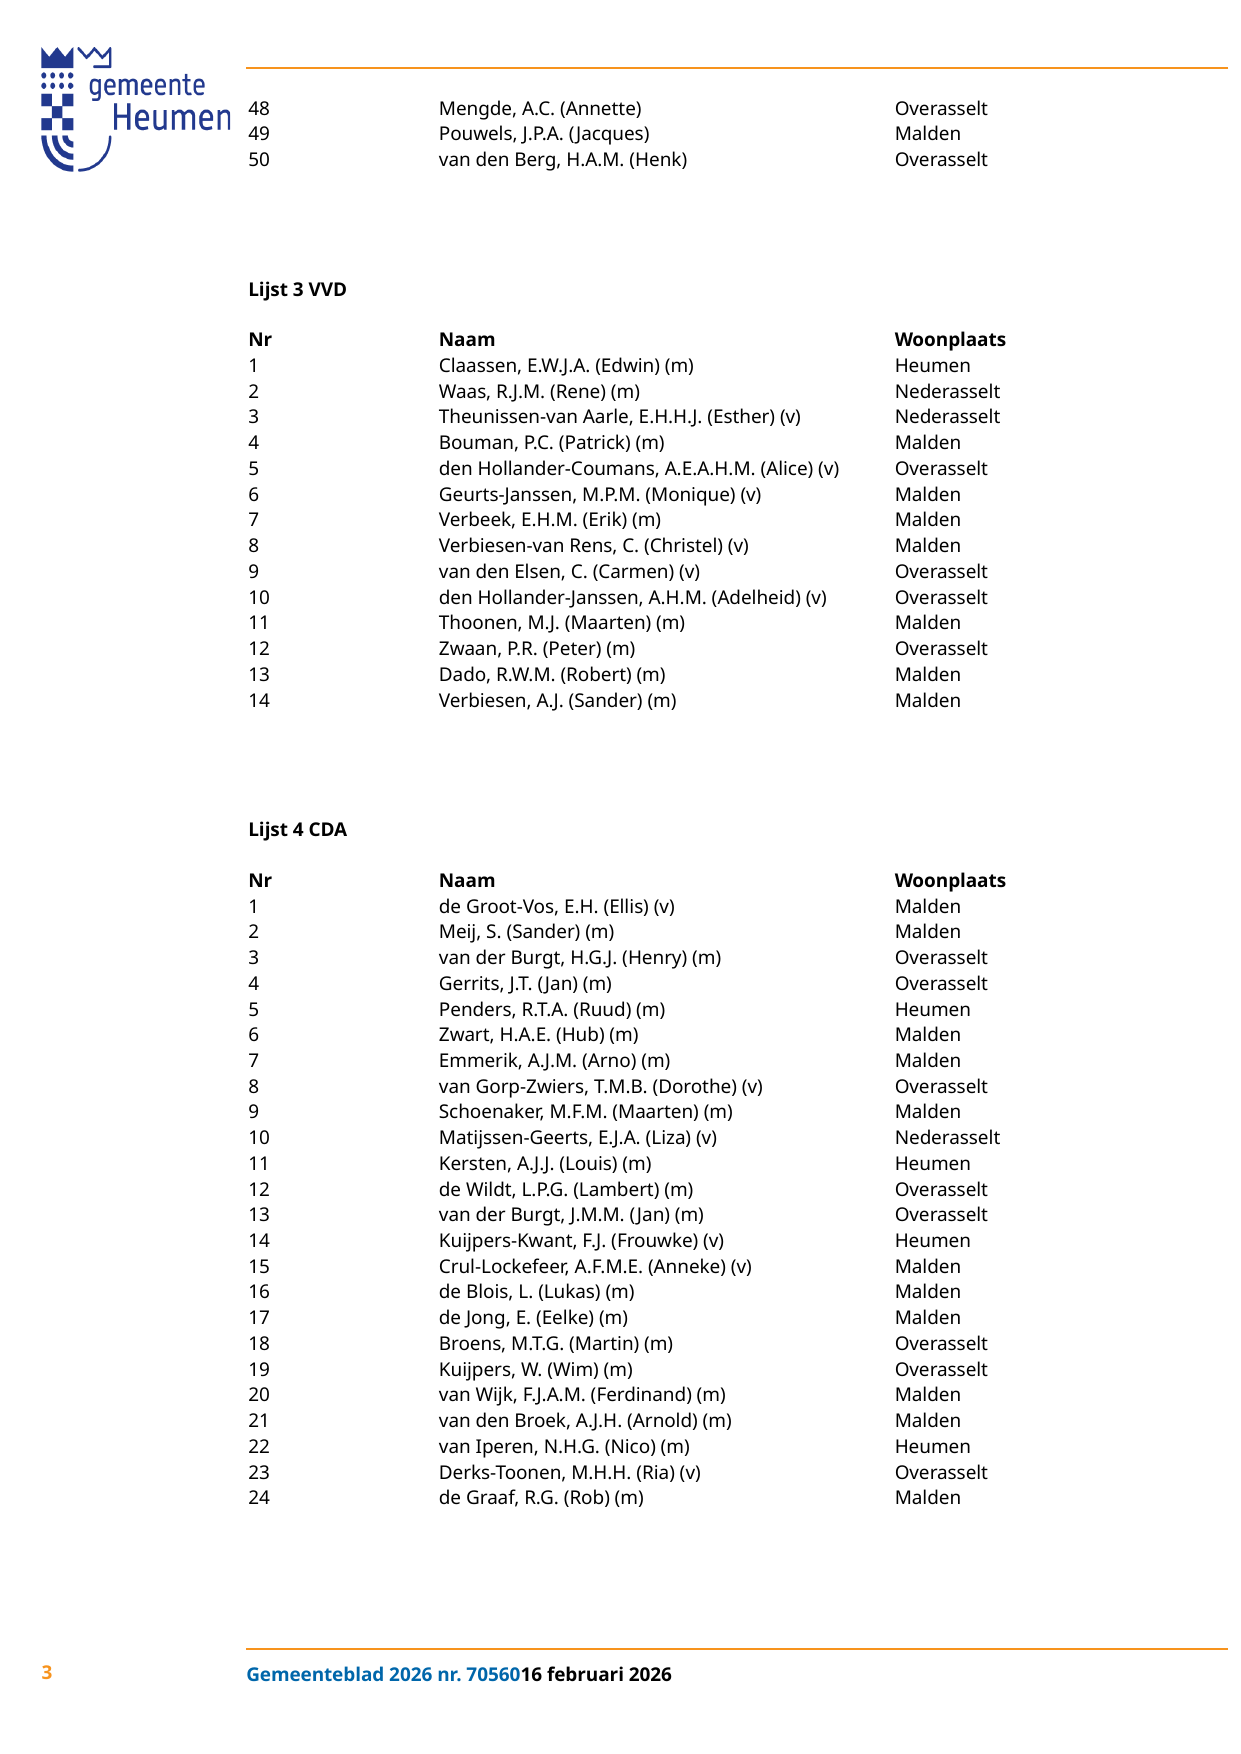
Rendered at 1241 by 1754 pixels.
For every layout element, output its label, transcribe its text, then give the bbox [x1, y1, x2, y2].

table_cell Malden [895, 610, 1152, 635]
table_cell Overasselt [895, 455, 1152, 481]
table_cell Malden [895, 661, 1152, 687]
table_cell Malden [895, 121, 1152, 146]
table_cell 14 [248, 687, 439, 712]
table_cell de Blois, L. (Lukas) (m) [439, 1279, 894, 1304]
text Lijst 4 CDA [248, 817, 1152, 842]
table_cell 18 [248, 1330, 439, 1356]
table_cell 11 [248, 1150, 439, 1176]
table_cell 50 [248, 146, 439, 172]
table_header Nr [248, 327, 439, 352]
table_cell Nederasselt [895, 378, 1152, 404]
table_cell 7 [248, 1047, 439, 1073]
table_cell 2 [248, 919, 439, 944]
table_cell de Graaf, R.G. (Rob) (m) [439, 1485, 894, 1510]
table_cell Overasselt [895, 635, 1152, 661]
table_cell Kuijpers-Kwant, F.J. (Frouwke) (v) [439, 1227, 894, 1253]
table_cell Waas, R.J.M. (Rene) (m) [439, 378, 894, 404]
table_cell 21 [248, 1408, 439, 1433]
table_cell Malden [895, 1021, 1152, 1047]
table_cell Malden [895, 430, 1152, 455]
table_cell Malden [895, 1305, 1152, 1330]
table_cell 49 [248, 121, 439, 146]
table_cell van Gorp-Zwiers, T.M.B. (Dorothe) (v) [439, 1073, 894, 1099]
table_header Naam [439, 327, 894, 352]
table_cell van der Burgt, H.G.J. (Henry) (m) [439, 944, 894, 970]
table_cell 20 [248, 1382, 439, 1407]
table_cell Nederasselt [895, 1124, 1152, 1150]
table_cell Schoenaker, M.F.M. (Maarten) (m) [439, 1099, 894, 1124]
table_cell Mengde, A.C. (Annette) [439, 95, 894, 121]
table_cell 6 [248, 481, 439, 507]
table_cell Geurts-Janssen, M.P.M. (Monique) (v) [439, 481, 894, 507]
table_cell Overasselt [895, 1330, 1152, 1356]
table_cell 8 [248, 533, 439, 558]
table_cell Claassen, E.W.J.A. (Edwin) (m) [439, 352, 894, 378]
table_cell Malden [895, 893, 1152, 918]
table_cell van Iperen, N.H.G. (Nico) (m) [439, 1433, 894, 1459]
table_cell Nederasselt [895, 404, 1152, 429]
table_cell 4 [248, 970, 439, 996]
table_cell Verbiesen, A.J. (Sander) (m) [439, 687, 894, 712]
table_cell Overasselt [895, 1202, 1152, 1227]
table_cell Crul-Lockefeer, A.F.M.E. (Anneke) (v) [439, 1253, 894, 1279]
table_cell Malden [895, 481, 1152, 507]
table_cell Verbeek, E.H.M. (Erik) (m) [439, 507, 894, 532]
table_cell 4 [248, 430, 439, 455]
table_cell 1 [248, 352, 439, 378]
table_cell de Jong, E. (Eelke) (m) [439, 1305, 894, 1330]
table_cell 3 [248, 944, 439, 970]
table_cell 17 [248, 1305, 439, 1330]
table_cell 48 [248, 95, 439, 121]
table_cell van den Elsen, C. (Carmen) (v) [439, 558, 894, 584]
table_cell 19 [248, 1356, 439, 1382]
table_cell Malden [895, 533, 1152, 558]
table_cell 9 [248, 558, 439, 584]
table_cell 5 [248, 996, 439, 1021]
table_cell Heumen [895, 1433, 1152, 1459]
table_cell van Wijk, F.J.A.M. (Ferdinand) (m) [439, 1382, 894, 1407]
table_cell Overasselt [895, 146, 1152, 172]
table_cell Kuijpers, W. (Wim) (m) [439, 1356, 894, 1382]
table_cell Broens, M.T.G. (Martin) (m) [439, 1330, 894, 1356]
table_cell 16 [248, 1279, 439, 1304]
table_cell 24 [248, 1485, 439, 1510]
table_cell Heumen [895, 1227, 1152, 1253]
table_cell Malden [895, 687, 1152, 712]
table_cell Malden [895, 1279, 1152, 1304]
table_cell Kersten, A.J.J. (Louis) (m) [439, 1150, 894, 1176]
table_cell Gerrits, J.T. (Jan) (m) [439, 970, 894, 996]
table_cell Overasselt [895, 1176, 1152, 1202]
table_cell van den Broek, A.J.H. (Arnold) (m) [439, 1408, 894, 1433]
table_cell 9 [248, 1099, 439, 1124]
table_cell 7 [248, 507, 439, 532]
table_cell 2 [248, 378, 439, 404]
table_header Naam [439, 867, 894, 893]
table_header Nr [248, 867, 439, 893]
table_cell Overasselt [895, 558, 1152, 584]
table_cell Malden [895, 1047, 1152, 1073]
table_cell van den Berg, H.A.M. (Henk) [439, 146, 894, 172]
table_cell 5 [248, 455, 439, 481]
table_cell 8 [248, 1073, 439, 1099]
table_cell 13 [248, 661, 439, 687]
table_cell Zwart, H.A.E. (Hub) (m) [439, 1021, 894, 1047]
table_header Woonplaats [895, 867, 1152, 893]
table_cell 14 [248, 1227, 439, 1253]
table_cell 11 [248, 610, 439, 635]
table_cell 12 [248, 635, 439, 661]
text Lijst 3 VVD [248, 276, 1152, 302]
table_cell 3 [248, 404, 439, 429]
table_cell 13 [248, 1202, 439, 1227]
table_cell de Wildt, L.P.G. (Lambert) (m) [439, 1176, 894, 1202]
table_cell de Groot-Vos, E.H. (Ellis) (v) [439, 893, 894, 918]
table_cell 23 [248, 1459, 439, 1484]
table_cell van der Burgt, J.M.M. (Jan) (m) [439, 1202, 894, 1227]
table_cell Overasselt [895, 1356, 1152, 1382]
table_cell Matijssen-Geerts, E.J.A. (Liza) (v) [439, 1124, 894, 1150]
table_cell Emmerik, A.J.M. (Arno) (m) [439, 1047, 894, 1073]
table_cell Zwaan, P.R. (Peter) (m) [439, 635, 894, 661]
table_cell 10 [248, 584, 439, 609]
table_cell 12 [248, 1176, 439, 1202]
table_cell Overasselt [895, 1073, 1152, 1099]
table_cell Malden [895, 919, 1152, 944]
table_cell den Hollander-Coumans, A.E.A.H.M. (Alice) (v) [439, 455, 894, 481]
table_cell Malden [895, 507, 1152, 532]
table_cell Derks-Toonen, M.H.H. (Ria) (v) [439, 1459, 894, 1484]
table_cell Malden [895, 1253, 1152, 1279]
table_cell 22 [248, 1433, 439, 1459]
table_cell Overasselt [895, 95, 1152, 121]
table_cell 1 [248, 893, 439, 918]
table_cell Bouman, P.C. (Patrick) (m) [439, 430, 894, 455]
table_cell Malden [895, 1485, 1152, 1510]
table_cell Penders, R.T.A. (Ruud) (m) [439, 996, 894, 1021]
table_cell Pouwels, J.P.A. (Jacques) [439, 121, 894, 146]
table_cell Overasselt [895, 1459, 1152, 1484]
table_cell Heumen [895, 352, 1152, 378]
picture [41, 47, 231, 172]
table_cell Overasselt [895, 944, 1152, 970]
table_cell 15 [248, 1253, 439, 1279]
table_cell Dado, R.W.M. (Robert) (m) [439, 661, 894, 687]
table_cell Theunissen-van Aarle, E.H.H.J. (Esther) (v) [439, 404, 894, 429]
table_cell Overasselt [895, 584, 1152, 609]
table_cell Malden [895, 1382, 1152, 1407]
table_cell den Hollander-Janssen, A.H.M. (Adelheid) (v) [439, 584, 894, 609]
table_cell Malden [895, 1408, 1152, 1433]
table_cell 10 [248, 1124, 439, 1150]
table_cell Malden [895, 1099, 1152, 1124]
table_cell Heumen [895, 996, 1152, 1021]
table_cell Thoonen, M.J. (Maarten) (m) [439, 610, 894, 635]
table_cell 6 [248, 1021, 439, 1047]
table_cell Overasselt [895, 970, 1152, 996]
table_cell Meij, S. (Sander) (m) [439, 919, 894, 944]
table_header Woonplaats [895, 327, 1152, 352]
table_cell Verbiesen-van Rens, C. (Christel) (v) [439, 533, 894, 558]
table_cell Heumen [895, 1150, 1152, 1176]
